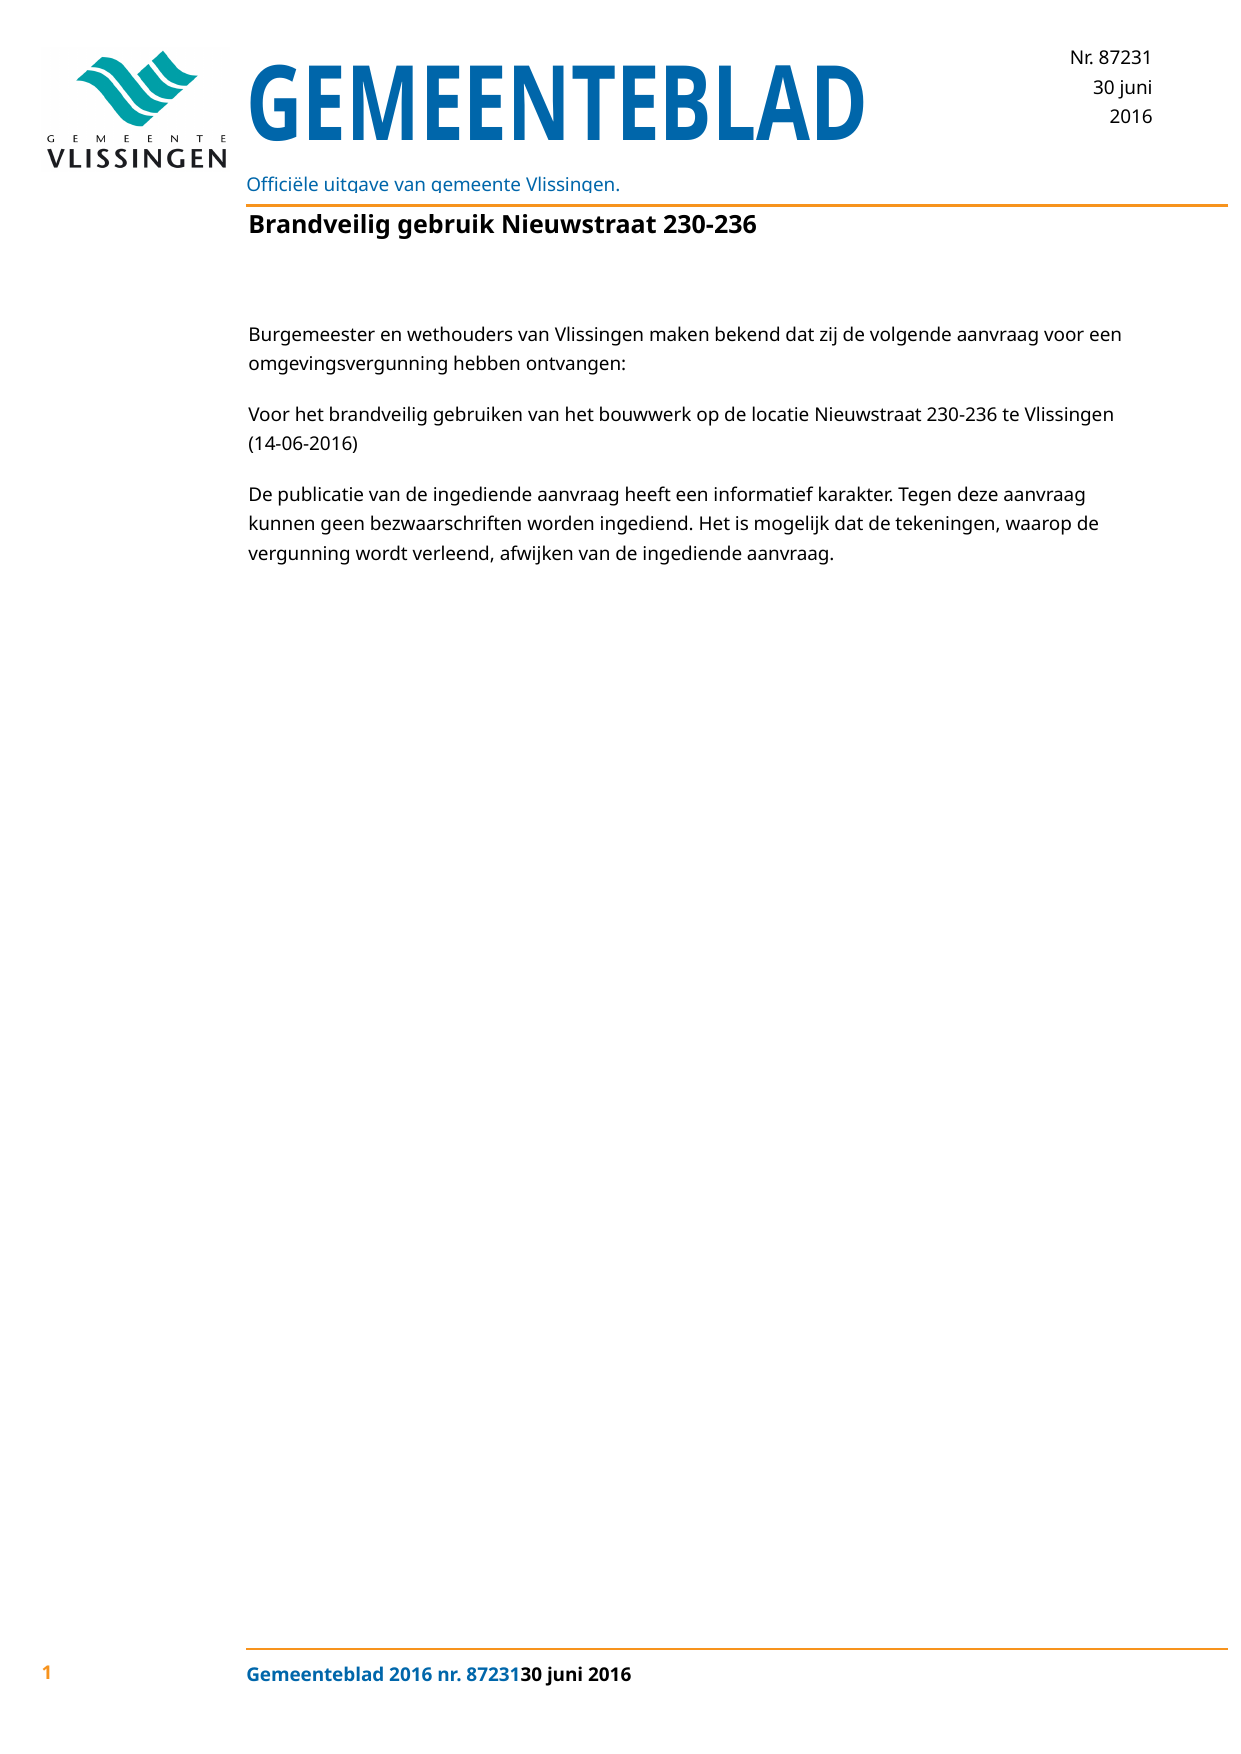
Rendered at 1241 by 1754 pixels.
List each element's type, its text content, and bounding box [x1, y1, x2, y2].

text Voor het brandveilig gebruiken van het bouwwerk op de locatie Nieuwstraat 230-236 te Vlissingen (14-06-2016) [248, 401, 1152, 456]
picture [41, 47, 231, 172]
text Burgemeester en wethouders van Vlissingen maken bekend dat zij de volgende aanvraag voor een omgevingsvergunning hebben ontvangen: [248, 321, 1152, 376]
text Brandveilig gebruik Nieuwstraat 230-236 [248, 207, 1152, 241]
text De publicatie van de ingediende aanvraag heeft een informatief karakter. Tegen deze aanvraag kunnen geen bezwaarschriften worden ingediend. Het is mogelijk dat de tekeningen, waarop de vergunning wordt verleend, afwijken van de ingediende aanvraag. [248, 481, 1152, 566]
